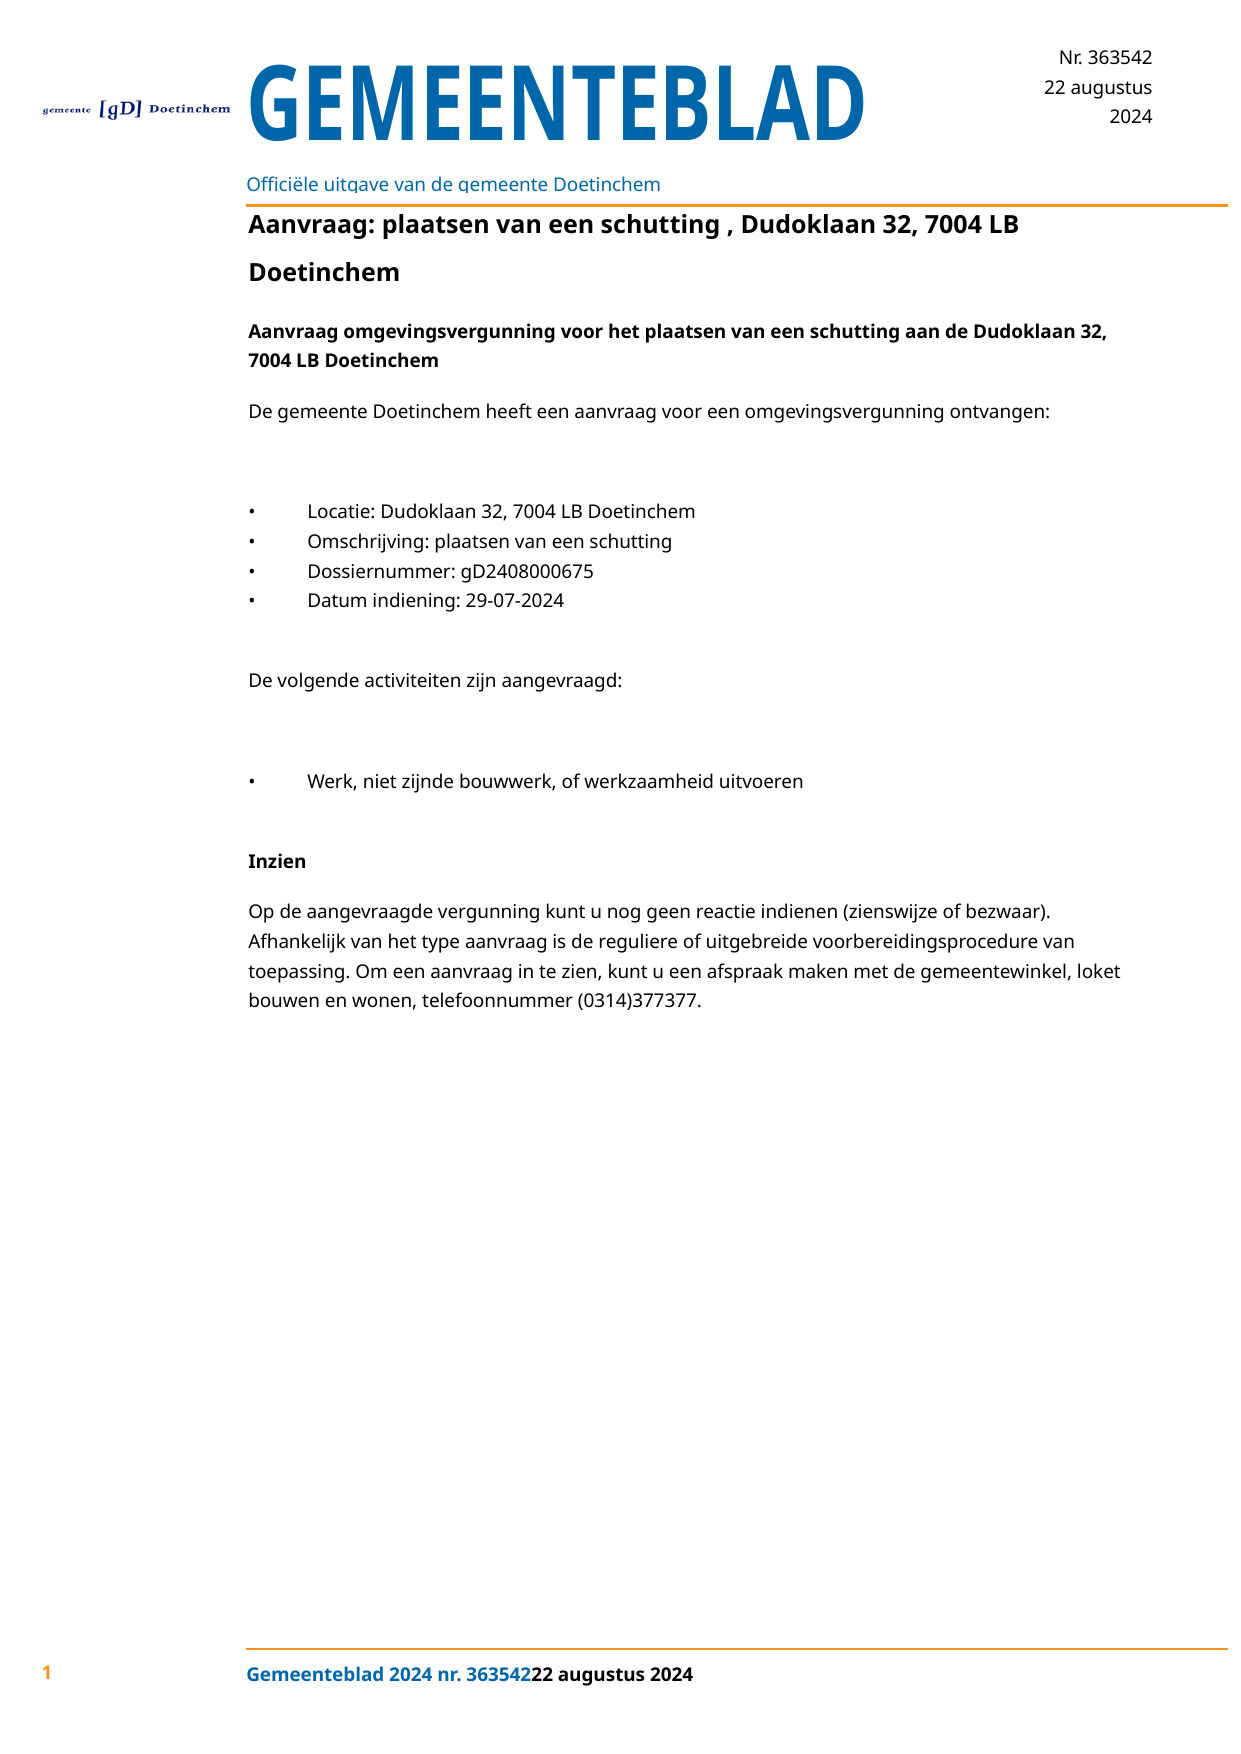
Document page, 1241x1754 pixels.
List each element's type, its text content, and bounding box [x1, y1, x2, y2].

text Aanvraag omgevingsvergunning voor het plaatsen van een schutting aan de Dudoklaan 32, 7004 LB Doetinchem [248, 318, 1152, 373]
list Locatie: Dudoklaan 32, 7004 LB Doetinchem [248, 499, 1152, 524]
list Werk, niet zijnde bouwwerk, of werkzaamheid uitvoeren [248, 768, 1152, 794]
picture [41, 47, 231, 172]
list Datum indiening: 29-07-2024 [248, 587, 1152, 613]
text De volgende activiteiten zijn aangevraagd: [248, 667, 1152, 693]
text De gemeente Doetinchem heeft een aanvraag voor een omgevingsvergunning ontvangen: [248, 398, 1152, 424]
text Op de aangevraagde vergunning kunt u nog geen reactie indienen (zienswijze of bezwaar). Afhankelijk van het type aanvraag is de reguliere of uitgebreide voorbereidingsprocedure van toepassing. Om een aanvraag in te zien, kunt u een afspraak maken met de gemeentewinkel, loket bouwen en wonen, telefoonnummer (0314)377377. [248, 899, 1152, 1013]
list Dossiernummer: gD2408000675 [248, 558, 1152, 584]
text Aanvraag: plaatsen van een schutting , Dudoklaan 32, 7004 LB Doetinchem [248, 207, 1152, 288]
text Inzien [248, 848, 1152, 874]
list Omschrijving: plaatsen van een schutting [248, 528, 1152, 554]
